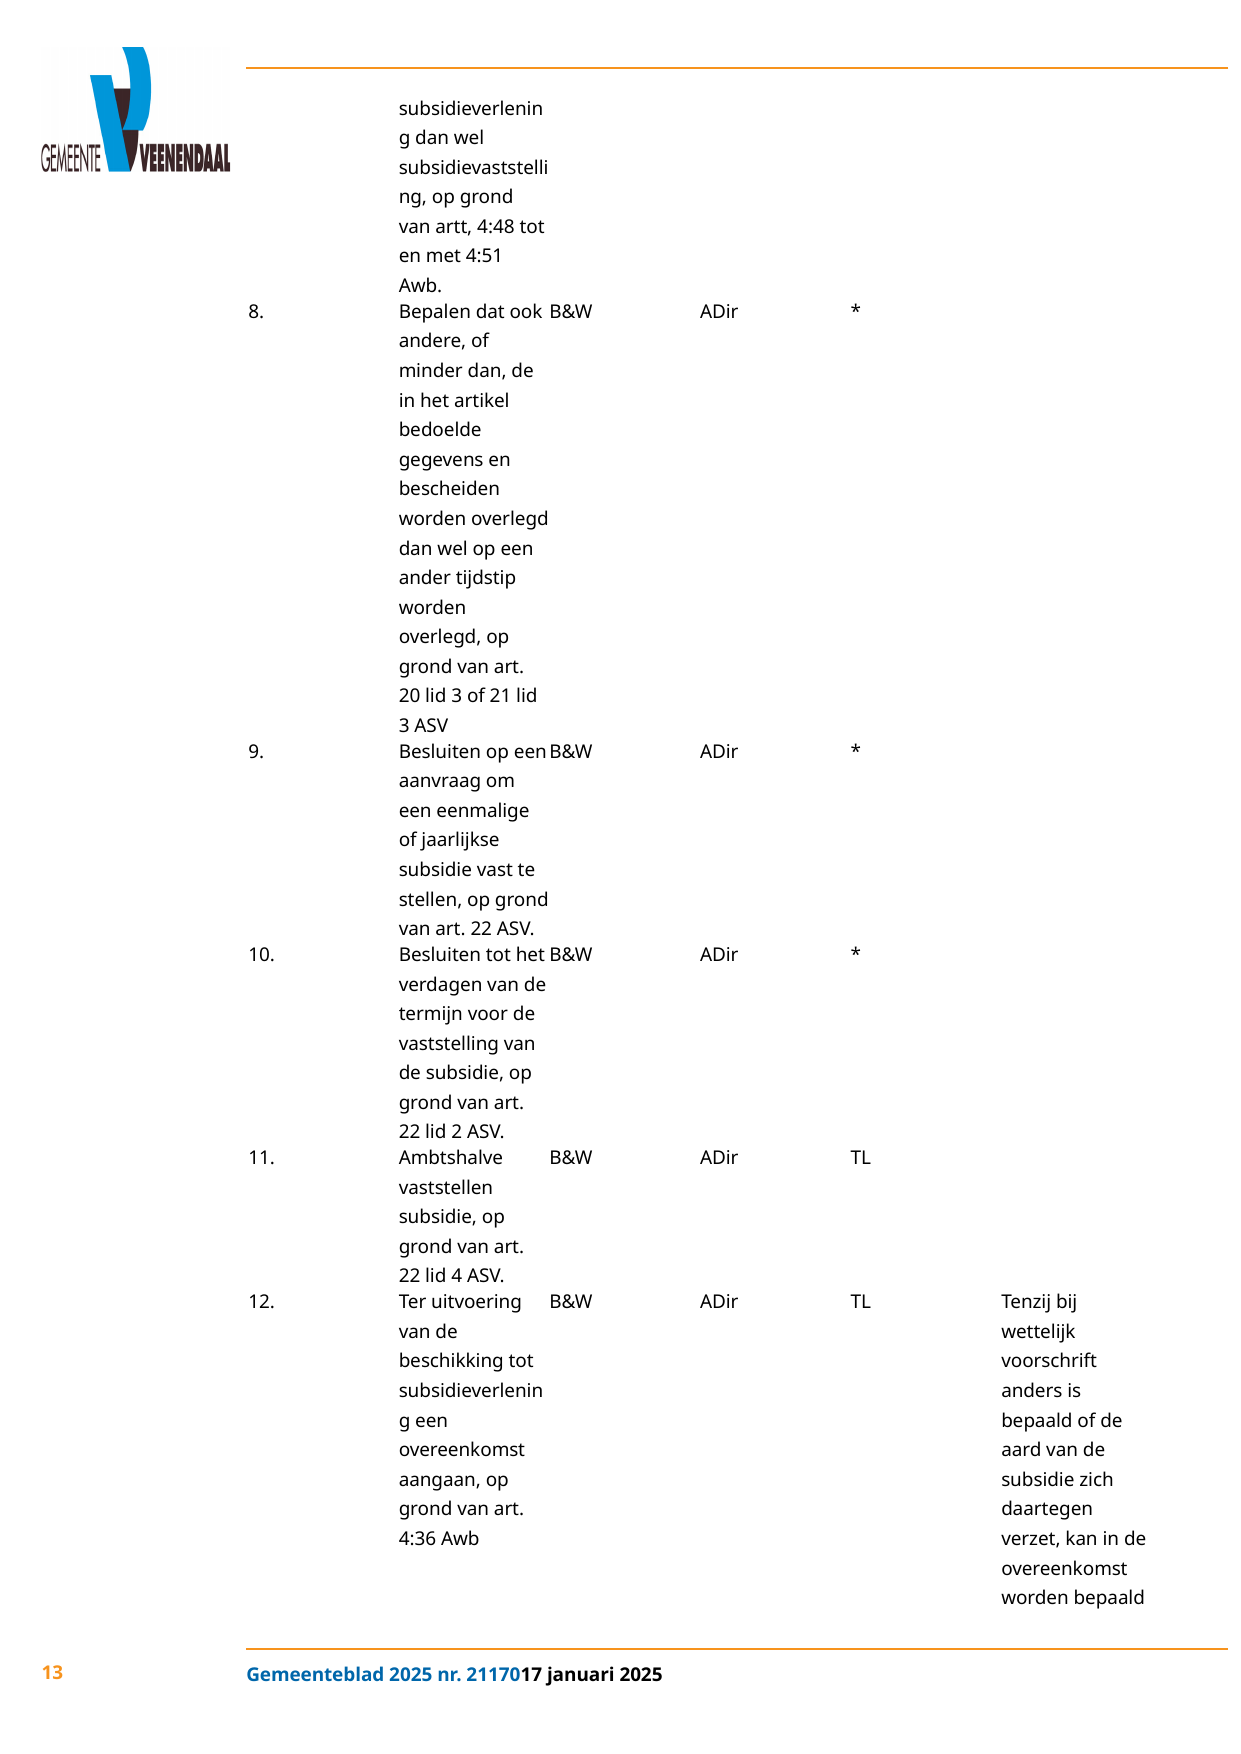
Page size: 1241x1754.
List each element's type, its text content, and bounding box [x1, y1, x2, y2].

table_cell Ter uitvoering van de beschikking tot subsidieverlening een overeenkomst aangaan, op grond van art. 4:36 Awb [399, 1289, 549, 1610]
table_cell [850, 95, 1001, 298]
table_cell B&W [549, 1144, 700, 1288]
table_cell [248, 941, 398, 1144]
table_cell [248, 1289, 398, 1610]
table_cell [248, 738, 398, 941]
table_cell Besluiten op een aanvraag om een eenmalige of jaarlijkse subsidie vast te stellen, op grond van art. 22 ASV. [399, 738, 549, 941]
table_cell [1001, 738, 1152, 941]
table_cell ADir [700, 738, 850, 941]
table_cell [1001, 95, 1152, 298]
table_cell [1001, 1144, 1152, 1288]
table_cell B&W [549, 941, 700, 1144]
table_cell subsidieverlening dan wel subsidievaststelling, op grond van artt, 4:48 tot en met 4:51 Awb. [399, 95, 549, 298]
table_cell * [850, 941, 1001, 1144]
table_cell ADir [700, 1289, 850, 1610]
table_cell B&W [549, 298, 700, 738]
table_cell TL [850, 1289, 1001, 1610]
table_cell ADir [700, 298, 850, 738]
table_cell [1001, 298, 1152, 738]
table_cell TL [850, 1144, 1001, 1288]
table_cell [700, 95, 850, 298]
table_cell Tenzij bij wettelijk voorschrift anders is bepaald of de aard van de subsidie zich daartegen verzet, kan in de overeenkomst worden bepaald [1001, 1289, 1152, 1610]
table_cell [248, 95, 398, 298]
table_cell Ambtshalve vaststellen subsidie, op grond van art. 22 lid 4 ASV. [399, 1144, 549, 1288]
table_cell ADir [700, 1144, 850, 1288]
table_cell [1001, 941, 1152, 1144]
table_cell [549, 95, 700, 298]
table_cell [248, 298, 398, 738]
picture [41, 47, 130, 172]
table_cell * [850, 298, 1001, 738]
table_cell B&W [549, 738, 700, 941]
table_cell Bepalen dat ook andere, of minder dan, de in het artikel bedoelde gegevens en bescheiden worden overlegd dan wel op een ander tijdstip worden overlegd, op grond van art. 20 lid 3 of 21 lid 3 ASV [399, 298, 549, 738]
table_cell B&W [549, 1289, 700, 1610]
table_cell [248, 1144, 398, 1288]
table_cell * [850, 738, 1001, 941]
table_cell ADir [700, 941, 850, 1144]
picture [123, 47, 231, 172]
table_cell Besluiten tot het verdagen van de termijn voor de vaststelling van de subsidie, op grond van art. 22 lid 2 ASV. [399, 941, 549, 1144]
